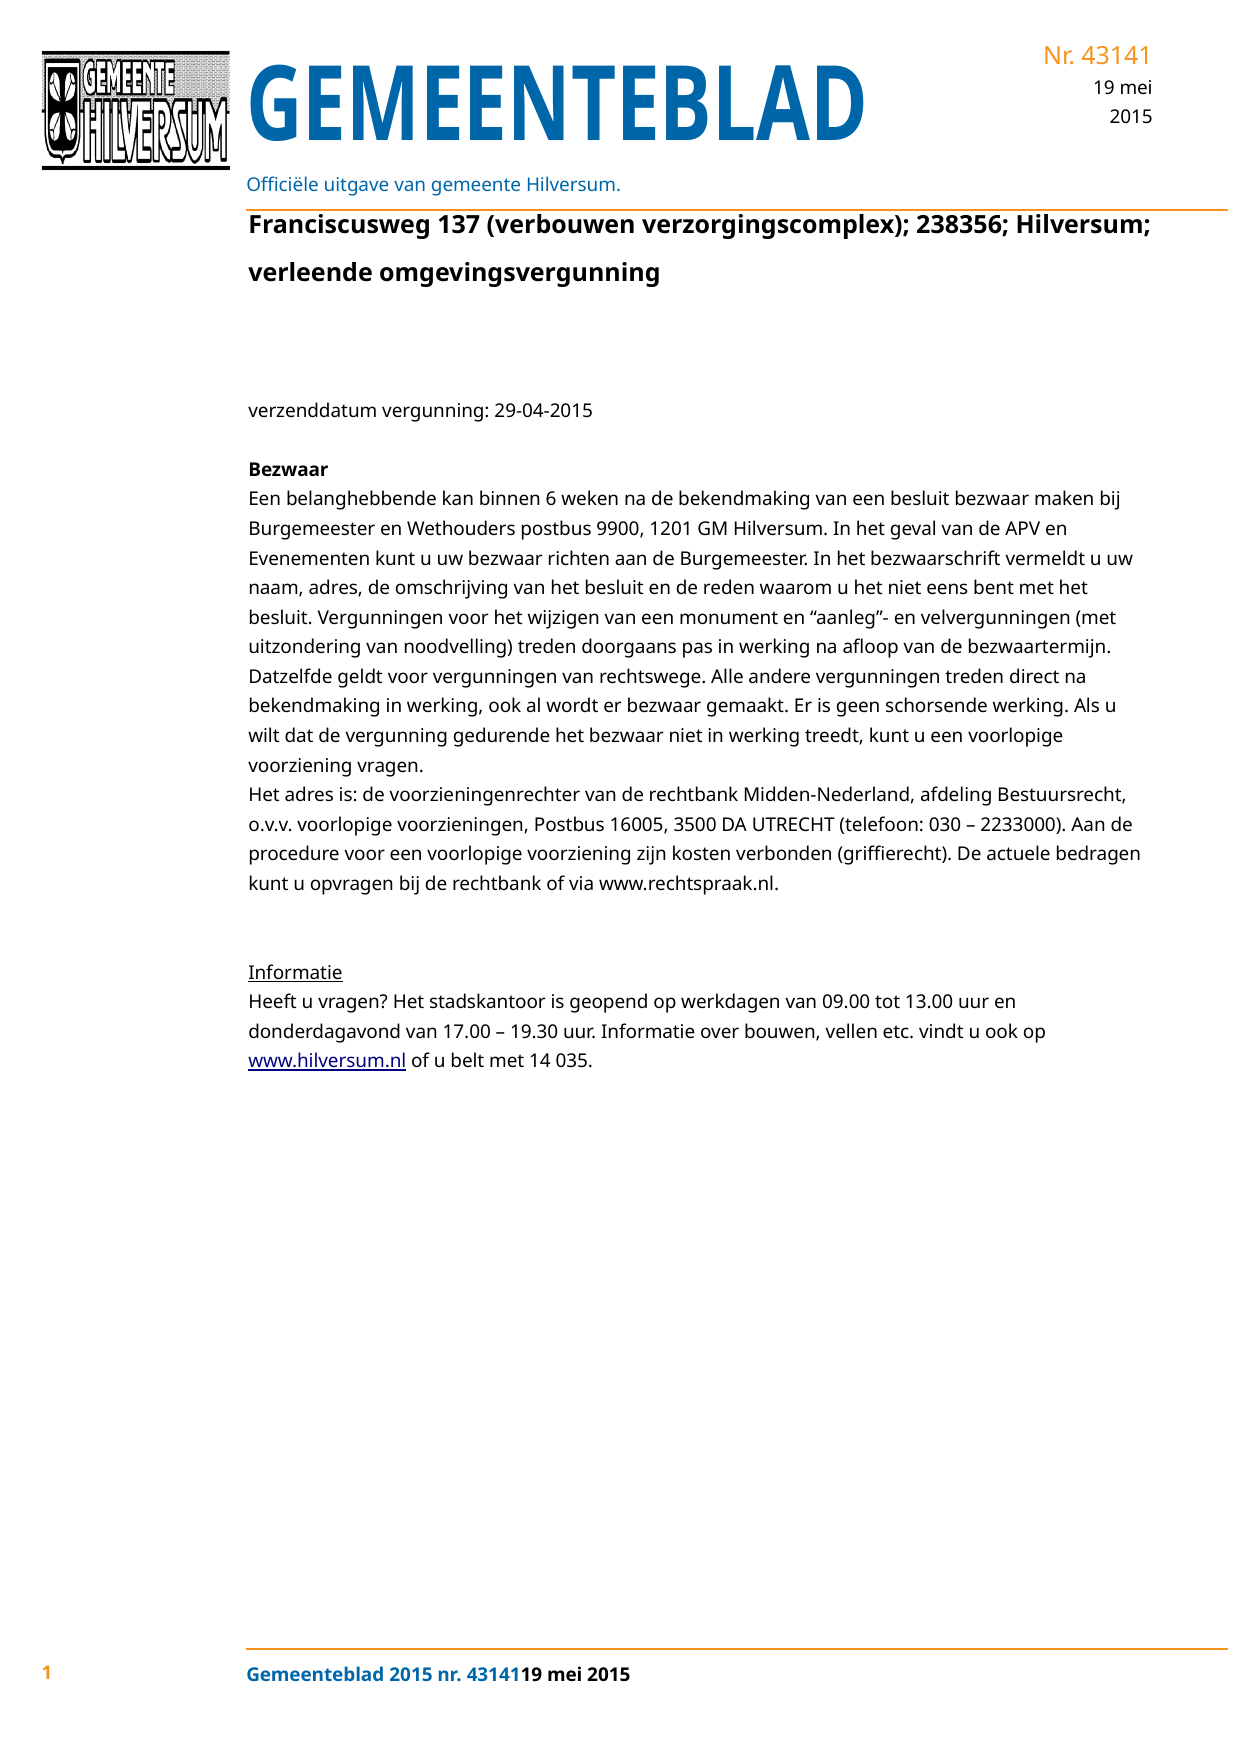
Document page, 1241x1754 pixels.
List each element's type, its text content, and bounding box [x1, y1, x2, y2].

text verzenddatum vergunning: 29-04-2015 [248, 397, 1152, 422]
text Informatie [248, 959, 1152, 984]
text Bezwaar [248, 456, 1152, 482]
text Franciscusweg 137 (verbouwen verzorgingscomplex); 238356; Hilversum; verleende omgevingsvergunning [248, 211, 1152, 288]
text Het adres is: de voorzieningenrechter van de rechtbank Midden-Nederland, afdeling Bestuursrecht, o.v.v. voorlopige voorzieningen, Postbus 16005, 3500 DA UTRECHT (telefoon: 030 – 2233000). Aan de procedure voor een voorlopige voorziening zijn kosten verbonden (griffierecht). De actuele bedragen kunt u opvragen bij de rechtbank of via www.rechtspraak.nl. [248, 781, 1152, 896]
picture [41, 47, 231, 172]
text Heeft u vragen? Het stadskantoor is geopend op werkdagen van 09.00 tot 13.00 uur en donderdagavond van 17.00 – 19.30 uur. Informatie over bouwen, vellen etc. vindt u ook op www.hilversum.nl of u belt met 14 035. [248, 988, 1152, 1073]
text Een belanghebbende kan binnen 6 weken na de bekendmaking van een besluit bezwaar maken bij Burgemeester en Wethouders postbus 9900, 1201 GM Hilversum. In het geval van de APV en Evenementen kunt u uw bezwaar richten aan de Burgemeester. In het bezwaarschrift vermeldt u uw naam, adres, de omschrijving van het besluit en de reden waarom u het niet eens bent met het besluit. Vergunningen voor het wijzigen van een monument en “aanleg”- en velvergunningen (met uitzondering van noodvelling) treden doorgaans pas in werking na afloop van de bezwaartermijn. Datzelfde geldt voor vergunningen van rechtswege. Alle andere vergunningen treden direct na bekendmaking in werking, ook al wordt er bezwaar gemaakt. Er is geen schorsende werking. Als u wilt dat de vergunning gedurende het bezwaar niet in werking treedt, kunt u een voorlopige voorziening vragen. [248, 486, 1152, 777]
